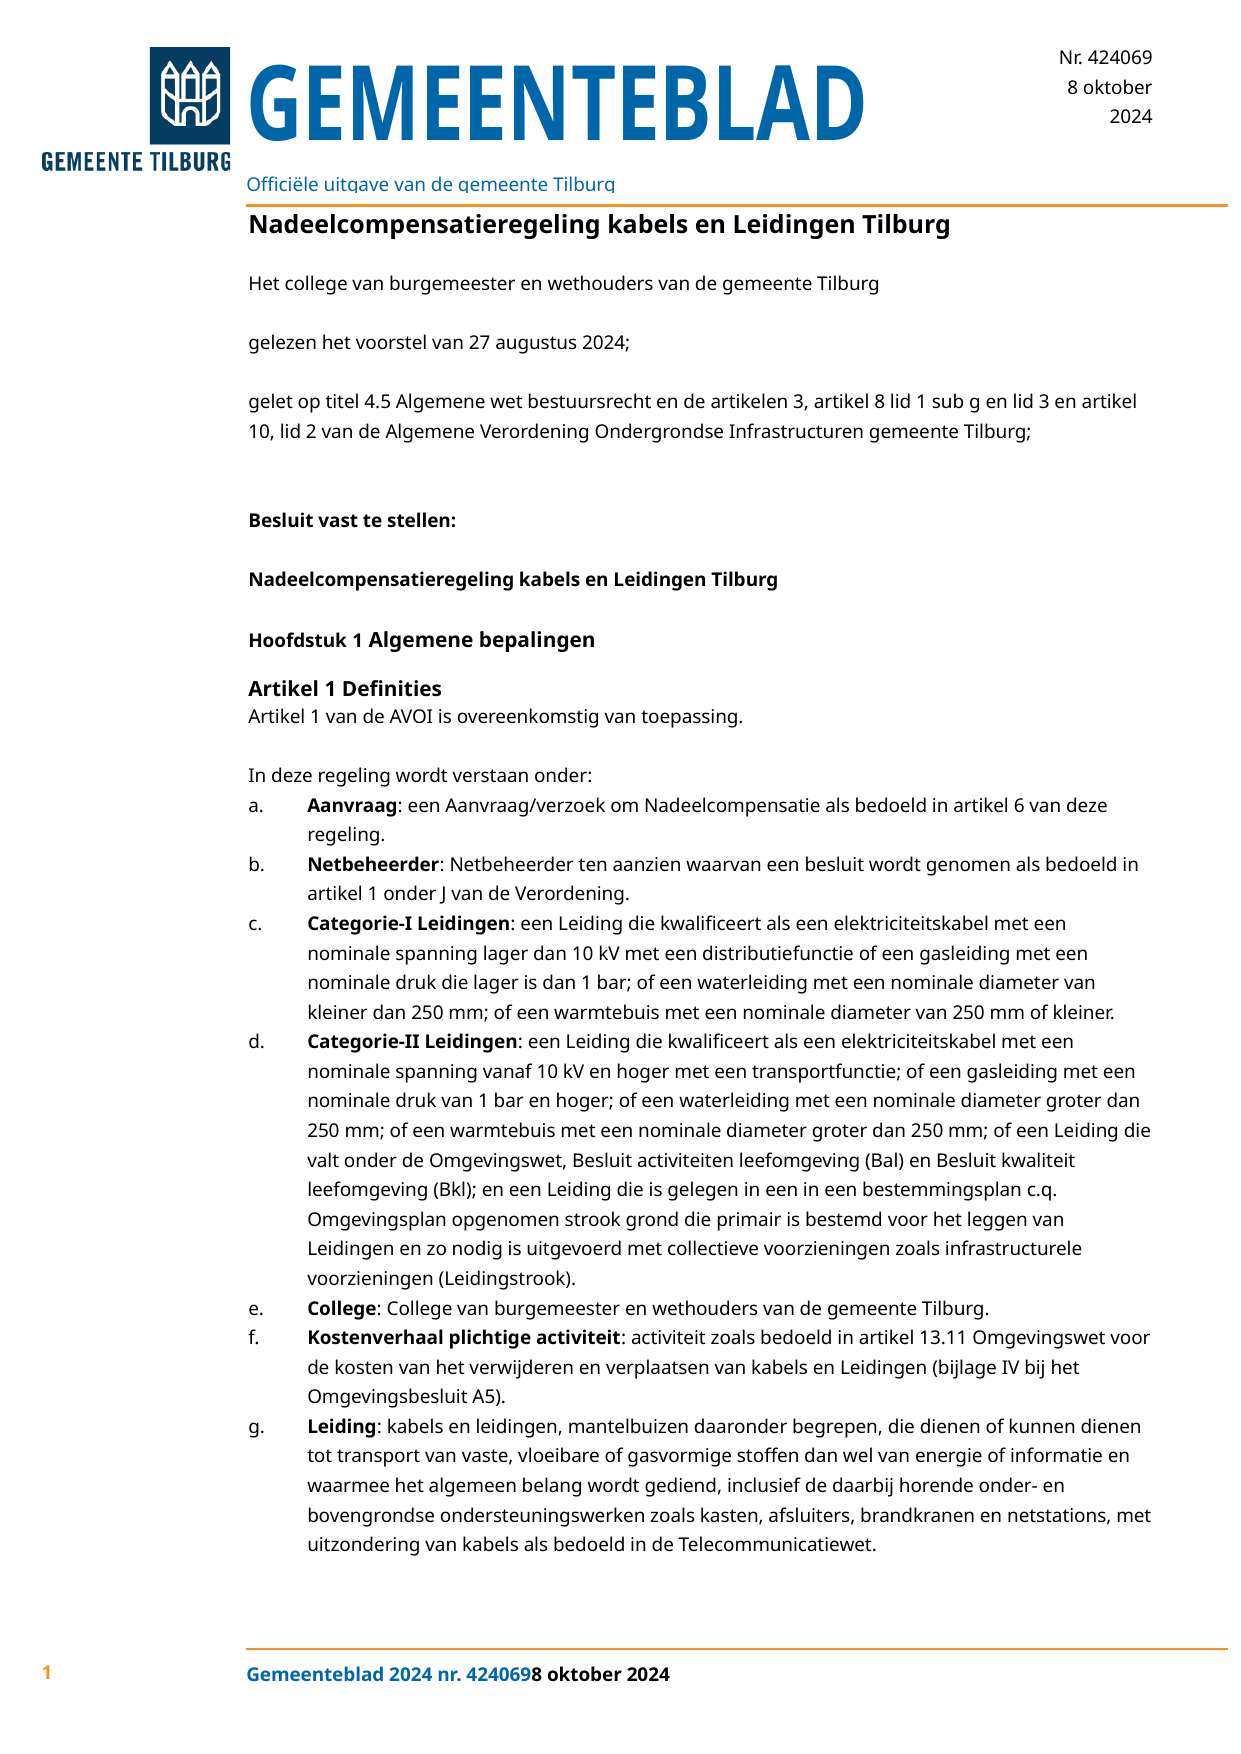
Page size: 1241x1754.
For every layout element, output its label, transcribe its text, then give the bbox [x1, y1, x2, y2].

text Artikel 1 Definities [248, 674, 1152, 703]
list Netbeheerder: Netbeheerder ten aanzien waarvan een besluit wordt genomen als bedoeld in artikel 1 onder J van de Verordening. [248, 851, 1152, 906]
text Nadeelcompensatieregeling kabels en Leidingen Tilburg [248, 207, 1152, 241]
list Kostenverhaal plichtige activiteit: activiteit zoals bedoeld in artikel 13.11 Omgevingswet voor de kosten van het verwijderen en verplaatsen van kabels en Leidingen (bijlage IV bij het Omgevingsbesluit A5). [248, 1324, 1152, 1409]
text Besluit vast te stellen: [248, 507, 1152, 533]
list Categorie-II Leidingen: een Leiding die kwalificeert als een elektriciteitskabel met een nominale spanning vanaf 10 kV en hoger met een transportfunctie; of een gasleiding met een nominale druk van 1 bar en hoger; of een waterleiding met een nominale diameter groter dan 250 mm; of een warmtebuis met een nominale diameter groter dan 250 mm; of een Leiding die valt onder de Omgevingswet, Besluit activiteiten leefomgeving (Bal) en Besluit kwaliteit leefomgeving (Bkl); en een Leiding die is gelegen in een in een bestemmingsplan c.q. Omgevingsplan opgenomen strook grond die primair is bestemd voor het leggen van Leidingen en zo nodig is uitgevoerd met collectieve voorzieningen zoals infrastructurele voorzieningen (Leidingstrook). [248, 1028, 1152, 1291]
list Leiding: kabels en leidingen, mantelbuizen daaronder begrepen, die dienen of kunnen dienen tot transport van vaste, vloeibare of gasvormige stoffen dan wel van energie of informatie en waarmee het algemeen belang wordt gediend, inclusief de daarbij horende onder- en bovengrondse ondersteuningswerken zoals kasten, afsluiters, brandkranen en netstations, met uitzondering van kabels als bedoeld in de Telecommunicatiewet. [248, 1413, 1152, 1557]
text In deze regeling wordt verstaan onder: [248, 762, 1152, 788]
list College: College van burgemeester en wethouders van de gemeente Tilburg. [248, 1295, 1152, 1320]
text gelet op titel 4.5 Algemene wet bestuursrecht en de artikelen 3, artikel 8 lid 1 sub g en lid 3 en artikel 10, lid 2 van de Algemene Verordening Ondergrondse Infrastructuren gemeente Tilburg; [248, 389, 1152, 444]
list Categorie-I Leidingen: een Leiding die kwalificeert als een elektriciteitskabel met een nominale spanning lager dan 10 kV met een distributiefunctie of een gasleiding met een nominale druk die lager is dan 1 bar; of een waterleiding met een nominale diameter van kleiner dan 250 mm; of een warmtebuis met een nominale diameter van 250 mm of kleiner. [248, 910, 1152, 1024]
text Artikel 1 van de AVOI is overeenkomstig van toepassing. [248, 703, 1152, 729]
text Het college van burgemeester en wethouders van de gemeente Tilburg [248, 270, 1152, 296]
list Aanvraag: een Aanvraag/verzoek om Nadeelcompensatie als bedoeld in artikel 6 van deze regeling. [248, 792, 1152, 847]
picture [41, 47, 231, 172]
text Nadeelcompensatieregeling kabels en Leidingen Tilburg [248, 566, 1152, 592]
text Hoofdstuk 1 Algemene bepalingen [248, 625, 1152, 654]
text gelezen het voorstel van 27 augustus 2024; [248, 329, 1152, 355]
